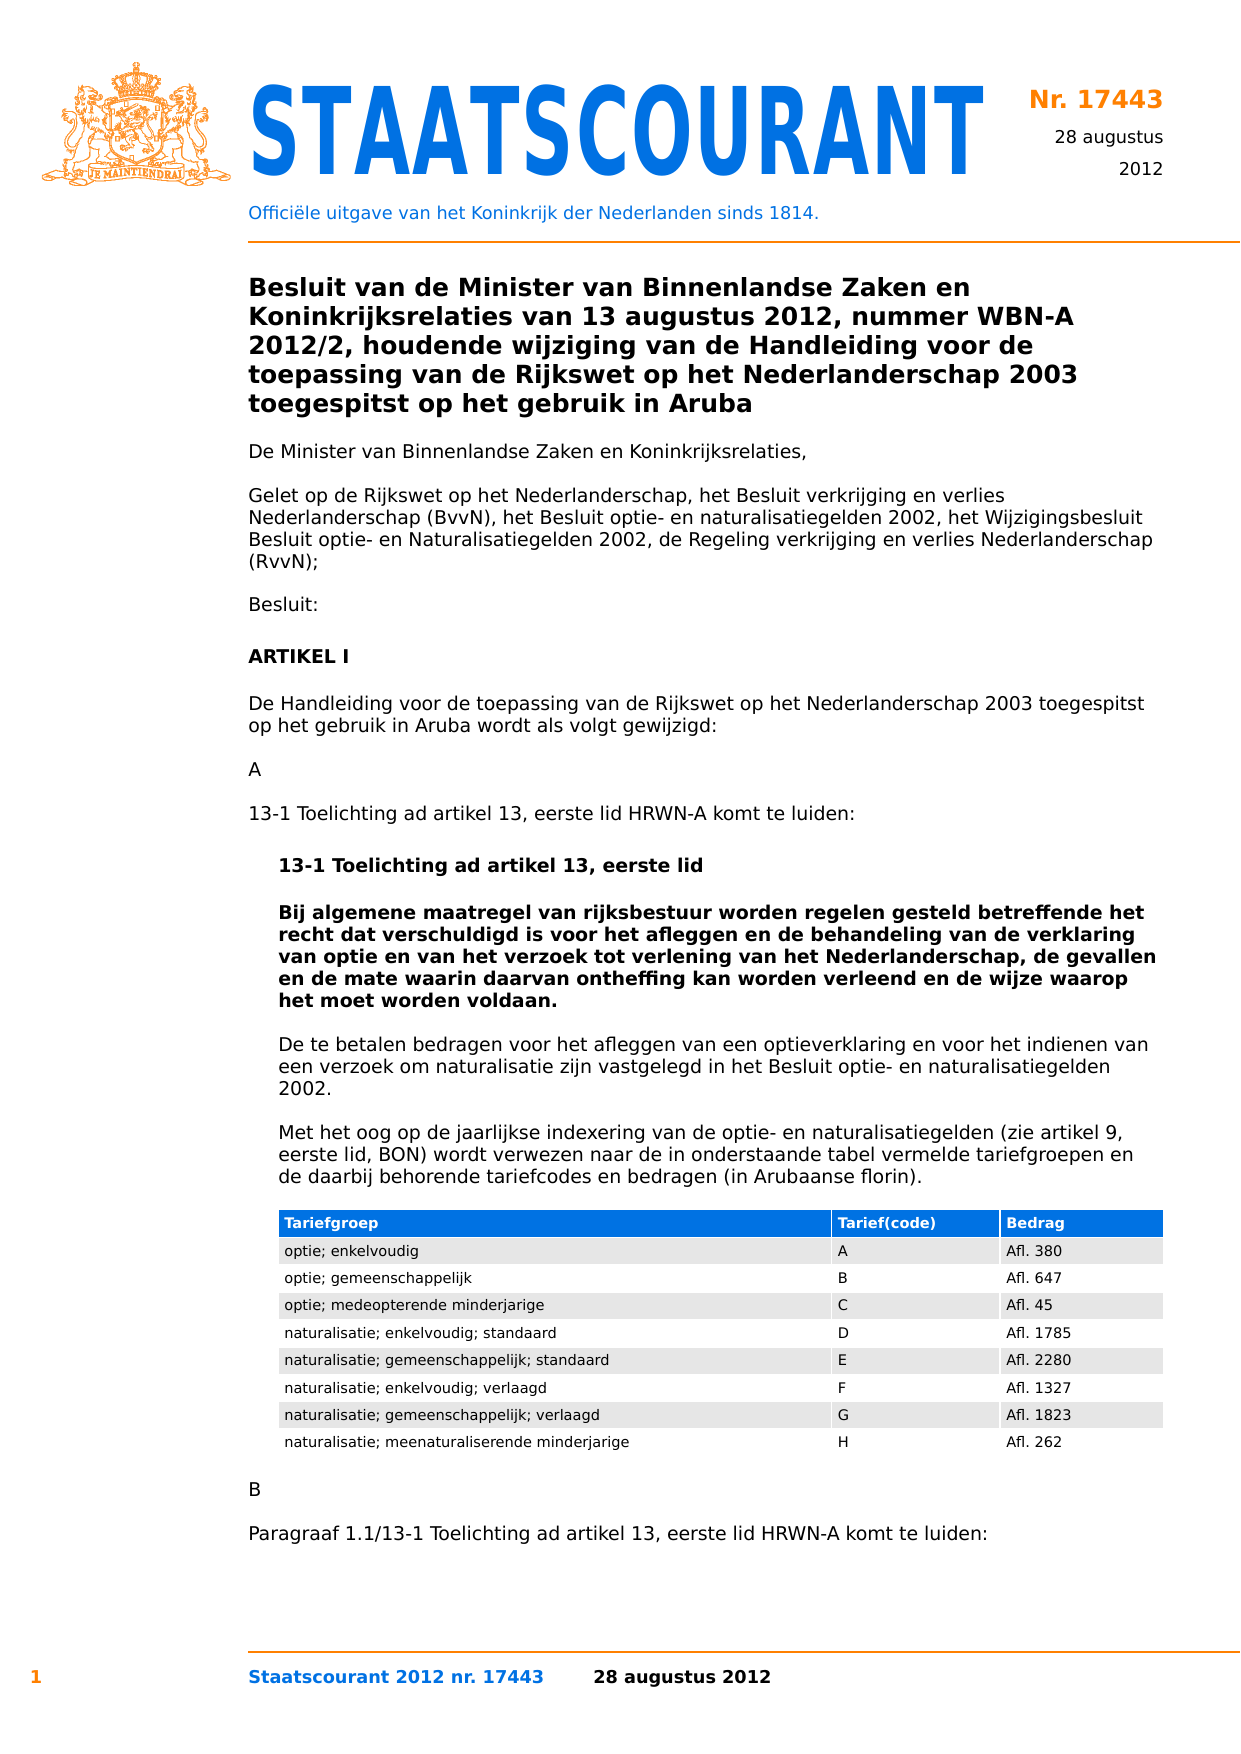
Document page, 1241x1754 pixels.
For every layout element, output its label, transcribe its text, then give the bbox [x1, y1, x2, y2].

table_header Bedrag [1001, 1210, 1163, 1237]
table_cell Afl. 45 [1001, 1293, 1163, 1319]
text Bij algemene maatregel van rijksbestuur worden regelen gesteld betreffende het recht dat verschuldigd is voor het afleggen en de behandeling van de verklaring van optie en van het verzoek tot verlening van het Nederlanderschap, de gevallen en de mate waarin daarvan ontheffing kan worden verleend en de wijze waarop het moet worden voldaan. [278, 902, 1163, 1012]
table_cell optie; gemeenschappelijk [279, 1265, 831, 1292]
text 13-1 Toelichting ad artikel 13, eerste lid HRWN-A komt te luiden: [248, 803, 1163, 825]
table_cell Afl. 262 [1001, 1430, 1163, 1456]
table_cell H [832, 1430, 999, 1456]
table_cell D [832, 1320, 999, 1346]
text Gelet op de Rijkswet op het Nederlanderschap, het Besluit verkrijging en verlies Nederlanderschap (BvvN), het Besluit optie- en naturalisatiegelden 2002, het Wijzigingsbesluit Besluit optie- en Naturalisatiegelden 2002, de Regeling verkrijging en verlies Nederlanderschap (RvvN); [248, 484, 1163, 572]
table_cell B [832, 1265, 999, 1292]
table_header Tariefgroep [279, 1210, 831, 1237]
table_header Tarief(code) [832, 1210, 999, 1237]
table_cell naturalisatie; meenaturaliserende minderjarige [279, 1430, 831, 1456]
text Paragraaf 1.1/13-1 Toelichting ad artikel 13, eerste lid HRWN-A komt te luiden: [248, 1523, 1163, 1545]
table_cell Afl. 380 [1001, 1238, 1163, 1264]
table_cell Afl. 2280 [1001, 1348, 1163, 1374]
table_header Nr. 17443 [998, 62, 1240, 121]
table_cell Afl. 647 [1001, 1265, 1163, 1292]
table_cell Officiële uitgave van het Koninkrijk der Nederlanden sinds 1814. [248, 203, 1240, 241]
table_cell naturalisatie; gemeenschappelijk; standaard [279, 1348, 831, 1374]
text De te betalen bedragen voor het afleggen van een optieverklaring en voor het indienen van een verzoek om naturalisatie zijn vastgelegd in het Besluit optie- en naturalisatiegelden 2002. [278, 1034, 1163, 1100]
subtitle ARTIKEL I [248, 646, 1163, 668]
table_cell Afl. 1327 [1001, 1375, 1163, 1401]
table_cell 2012 [998, 153, 1240, 203]
subtitle 13-1 Toelichting ad artikel 13, eerste lid [278, 855, 1163, 877]
table_cell optie; medeopterende minderjarige [279, 1293, 831, 1319]
text A [248, 759, 1163, 781]
table_cell 28 augustus [998, 121, 1240, 153]
table_cell optie; enkelvoudig [279, 1238, 831, 1264]
table_cell Afl. 1785 [1001, 1320, 1163, 1346]
table_cell Afl. 1823 [1001, 1402, 1163, 1428]
table_header [25, 62, 248, 241]
text Met het oog op de jaarlijkse indexering van de optie- en naturalisatiegelden (zie artikel 9, eerste lid, BON) wordt verwezen naar de in onderstaande tabel vermelde tariefgroepen en de daarbij behorende tariefcodes en bedragen (in Arubaanse florin). [278, 1122, 1163, 1187]
table_cell A [832, 1238, 999, 1264]
table_cell naturalisatie; gemeenschappelijk; verlaagd [279, 1402, 831, 1428]
picture [41, 62, 231, 186]
table_cell F [832, 1375, 999, 1401]
text B [248, 1479, 1163, 1501]
table_cell E [832, 1348, 999, 1374]
table_cell naturalisatie; enkelvoudig; verlaagd [279, 1375, 831, 1401]
table_cell naturalisatie; enkelvoudig; standaard [279, 1320, 831, 1346]
table_header STAATSCOURANT [248, 62, 998, 203]
text Besluit: [248, 594, 1163, 616]
subtitle Besluit van de Minister van Binnenlandse Zaken en Koninkrijksrelaties van 13 augustus 2012, nummer WBN-A 2012/2, houdende wijziging van de Handleiding voor de toepassing van de Rijkswet op het Nederlanderschap 2003 toegespitst op het gebruik in Aruba [248, 273, 1163, 419]
text De Handleiding voor de toepassing van de Rijkswet op het Nederlanderschap 2003 toegespitst op het gebruik in Aruba wordt als volgt gewijzigd: [248, 693, 1163, 737]
table_cell G [832, 1402, 999, 1428]
text De Minister van Binnenlandse Zaken en Koninkrijksrelaties, [248, 441, 1163, 463]
table_cell C [832, 1293, 999, 1319]
